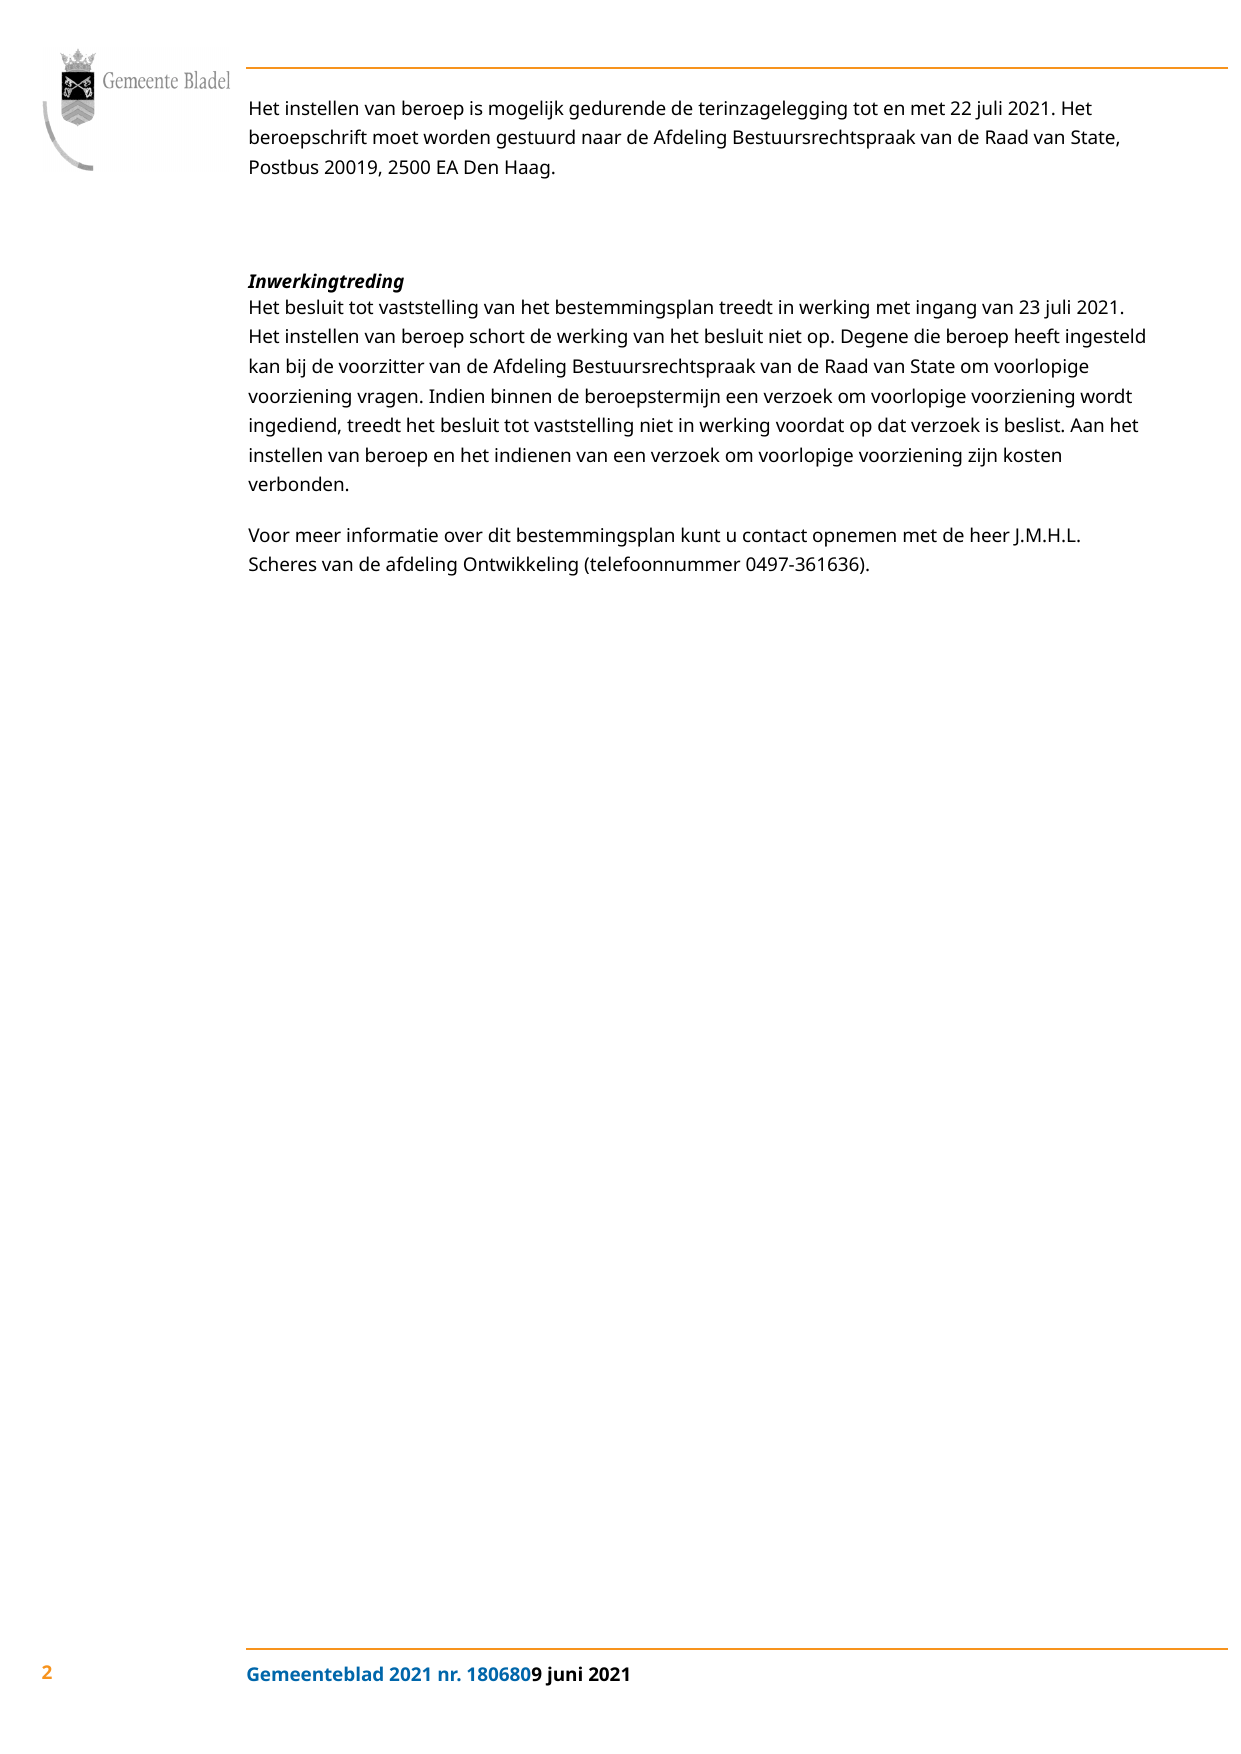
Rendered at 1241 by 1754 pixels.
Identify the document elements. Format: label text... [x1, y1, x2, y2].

text Inwerkingtreding [248, 268, 1152, 294]
text Het besluit tot vaststelling van het bestemmingsplan treedt in werking met ingang van 23 juli 2021. Het instellen van beroep schort de werking van het besluit niet op. Degene die beroep heeft ingesteld kan bij de voorzitter van de Afdeling Bestuursrechtspraak van de Raad van State om voorlopige voorziening vragen. Indien binnen de beroepstermijn een verzoek om voorlopige voorziening wordt ingediend, treedt het besluit tot vaststelling niet in werking voordat op dat verzoek is beslist. Aan het instellen van beroep en het indienen van een verzoek om voorlopige voorziening zijn kosten verbonden. [248, 294, 1152, 497]
picture [41, 47, 231, 172]
text Het instellen van beroep is mogelijk gedurende de terinzagelegging tot en met 22 juli 2021. Het beroepschrift moet worden gestuurd naar de Afdeling Bestuursrechtspraak van de Raad van State, Postbus 20019, 2500 EA Den Haag. [248, 95, 1152, 180]
text Voor meer informatie over dit bestemmingsplan kunt u contact opnemen met de heer J.M.H.L. Scheres van de afdeling Ontwikkeling (telefoonnummer 0497-361636). [248, 522, 1152, 577]
